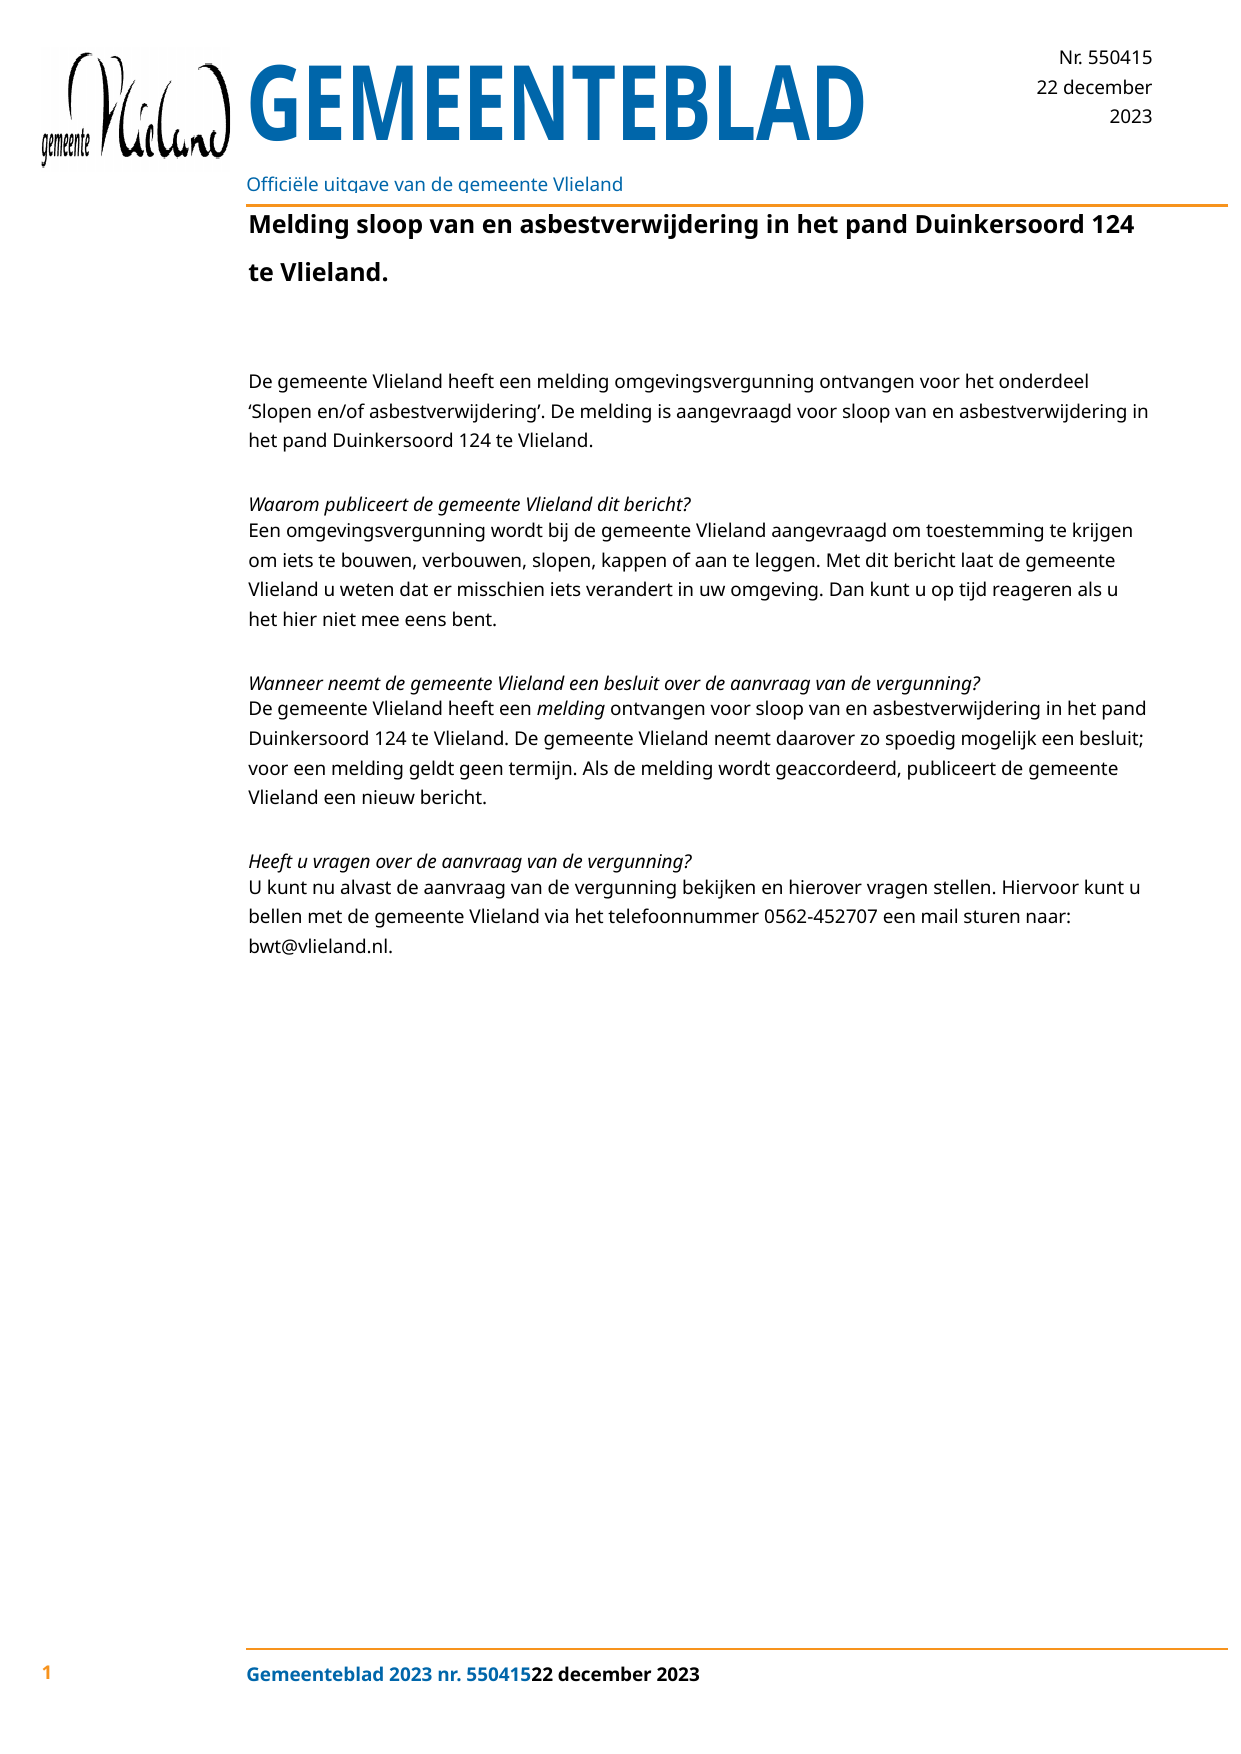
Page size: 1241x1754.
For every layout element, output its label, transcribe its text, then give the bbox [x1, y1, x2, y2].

text Waarom publiceert de gemeente Vlieland dit bericht? [248, 491, 1152, 517]
text Melding sloop van en asbestverwijdering in het pand Duinkersoord 124 te Vlieland. [248, 207, 1152, 288]
text De gemeente Vlieland heeft een melding omgevingsvergunning ontvangen voor het onderdeel ‘Slopen en/of asbestverwijdering’. De melding is aangevraagd voor sloop van en asbestverwijdering in het pand Duinkersoord 124 te Vlieland. [248, 368, 1152, 453]
text U kunt nu alvast de aanvraag van de vergunning bekijken en hierover vragen stellen. Hiervoor kunt u bellen met de gemeente Vlieland via het telefoonnummer 0562-452707 een mail sturen naar: bwt@vlieland.nl. [248, 874, 1152, 959]
text Een omgevingsvergunning wordt bij de gemeente Vlieland aangevraagd om toestemming te krijgen om iets te bouwen, verbouwen, slopen, kappen of aan te leggen. Met dit bericht laat de gemeente Vlieland u weten dat er misschien iets verandert in uw omgeving. Dan kunt u op tijd reageren als u het hier niet mee eens bent. [248, 517, 1152, 632]
text Wanneer neemt de gemeente Vlieland een besluit over de aanvraag van de vergunning? [248, 670, 1152, 696]
text De gemeente Vlieland heeft een melding ontvangen voor sloop van en asbestverwijdering in het pand Duinkersoord 124 te Vlieland. De gemeente Vlieland neemt daarover zo spoedig mogelijk een besluit; voor een melding geldt geen termijn. Als de melding wordt geaccordeerd, publiceert de gemeente Vlieland een nieuw bericht. [248, 696, 1152, 810]
text Heeft u vragen over de aanvraag van de vergunning? [248, 848, 1152, 874]
picture [41, 47, 231, 172]
